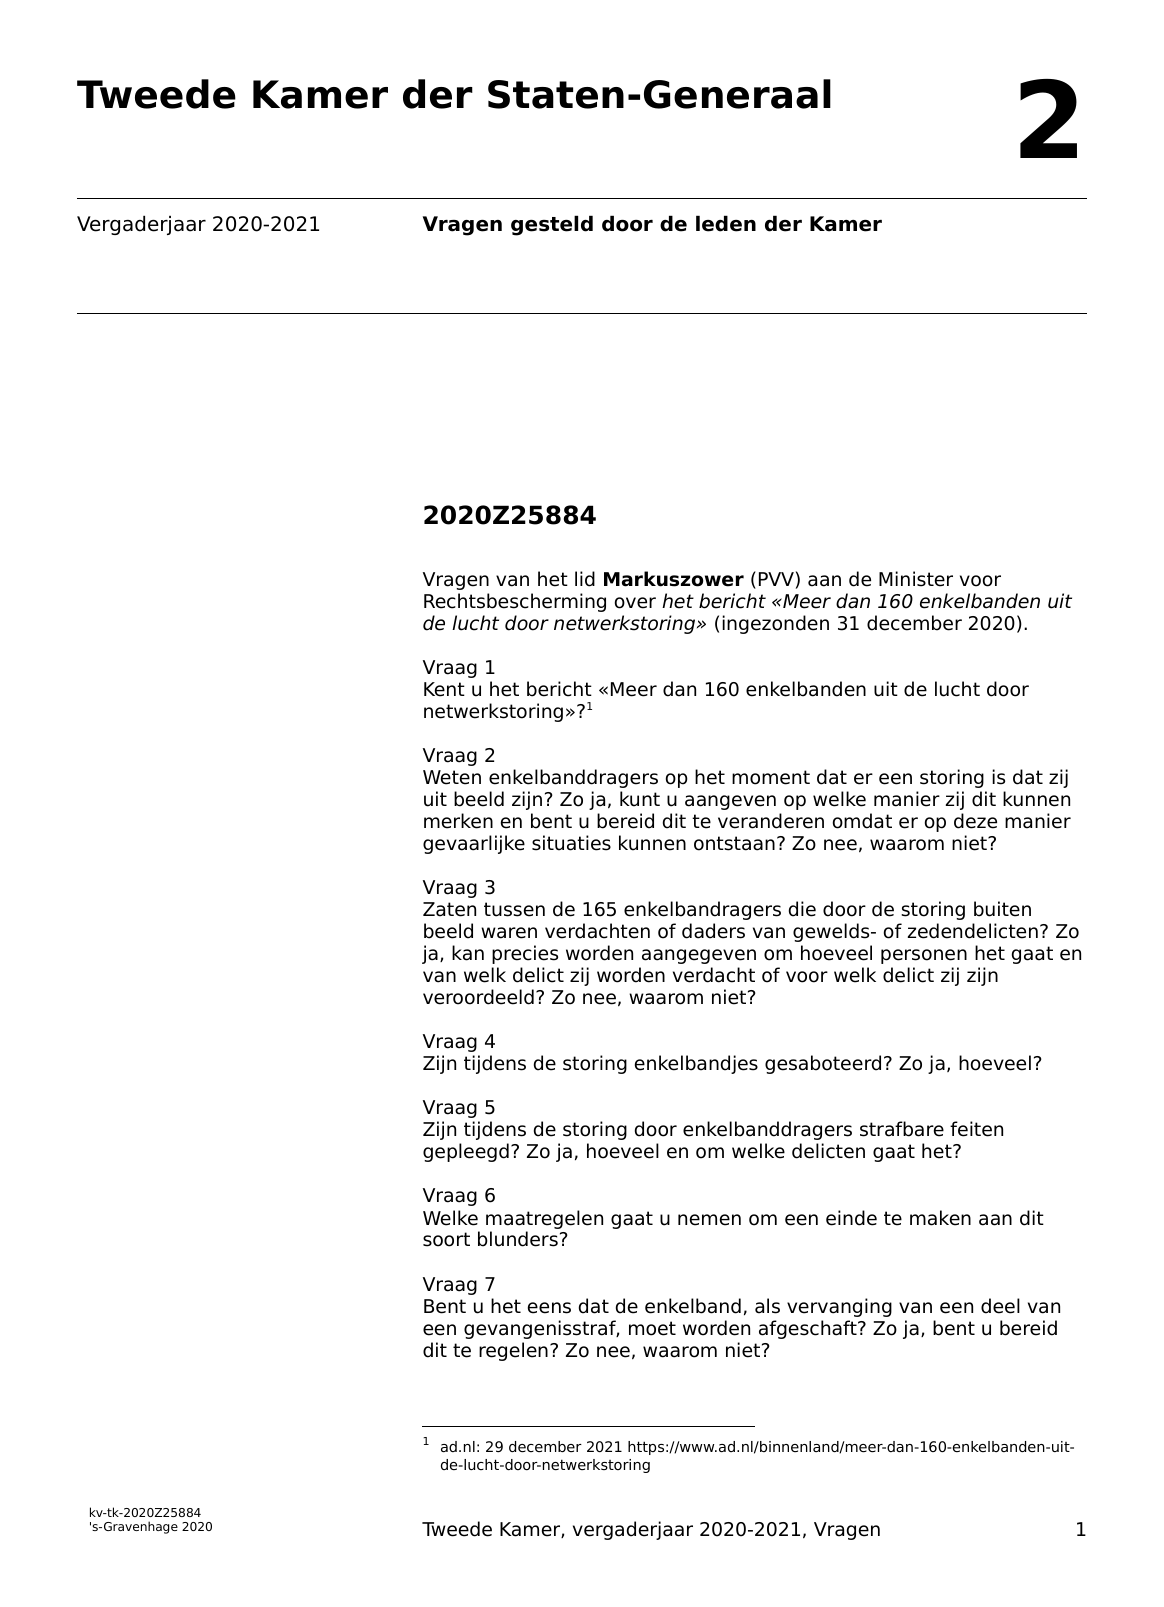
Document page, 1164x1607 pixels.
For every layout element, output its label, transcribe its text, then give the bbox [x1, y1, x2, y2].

table_header 2 [886, 59, 1087, 198]
text Vraag 4 [422, 1031, 1087, 1053]
text Vraag 1 [422, 657, 1087, 679]
text Welke maatregelen gaat u nemen om een einde te maken aan dit soort blunders? [422, 1207, 1087, 1251]
text kv-tk-2020Z25884 [88, 1506, 323, 1520]
text ad.nl: 29 december 2021 https://www.ad.nl/binnenland/meer-dan-160-enkelbanden-uit-de-lucht-door-netwerkstoring [422, 1435, 1087, 1474]
text Zijn tijdens de storing door enkelbanddragers strafbare feiten gepleegd? Zo ja, hoeveel en om welke delicten gaat het? [422, 1119, 1087, 1163]
text Bent u het eens dat de enkelband, als vervanging van een deel van een gevangenisstraf, moet worden afgeschaft? Zo ja, bent u bereid dit te regelen? Zo nee, waarom niet? [422, 1296, 1087, 1361]
text Zaten tussen de 165 enkelbandragers die door de storing buiten beeld waren verdachten of daders van gewelds- of zedendelicten? Zo ja, kan precies worden aangegeven om hoeveel personen het gaat en van welk delict zij worden verdacht of voor welk delict zij zijn veroordeeld? Zo nee, waarom niet? [422, 899, 1087, 1009]
text Vraag 7 [422, 1273, 1087, 1296]
text 's-Gravenhage 2020 [88, 1520, 323, 1534]
text Vraag 6 [422, 1185, 1087, 1207]
text Vraag 3 [422, 877, 1087, 899]
text 2020Z25884 [422, 501, 1087, 531]
text Zijn tijdens de storing enkelbandjes gesaboteerd? Zo ja, hoeveel? [422, 1053, 1087, 1075]
text Weten enkelbanddragers op het moment dat er een storing is dat zij uit beeld zijn? Zo ja, kunt u aangeven op welke manier zij dit kunnen merken en bent u bereid dit te veranderen omdat er op deze manier gevaarlijke situaties kunnen ontstaan? Zo nee, waarom niet? [422, 767, 1087, 855]
table_header Tweede Kamer der Staten-Generaal [77, 59, 886, 198]
text Vragen van het lid Markuszower (PVV) aan de Minister voor Rechtsbescherming over het bericht «Meer dan 160 enkelbanden uit de lucht door netwerkstoring» (ingezonden 31 december 2020). [422, 569, 1087, 635]
text Vraag 2 [422, 745, 1087, 767]
text Vraag 5 [422, 1097, 1087, 1119]
text Kent u het bericht «Meer dan 160 enkelbanden uit de lucht door netwerkstoring»? [422, 679, 1087, 723]
table_cell Vergaderjaar 2020-2021 [77, 199, 422, 313]
table_cell Vragen gesteld door de leden der Kamer [422, 199, 1087, 313]
